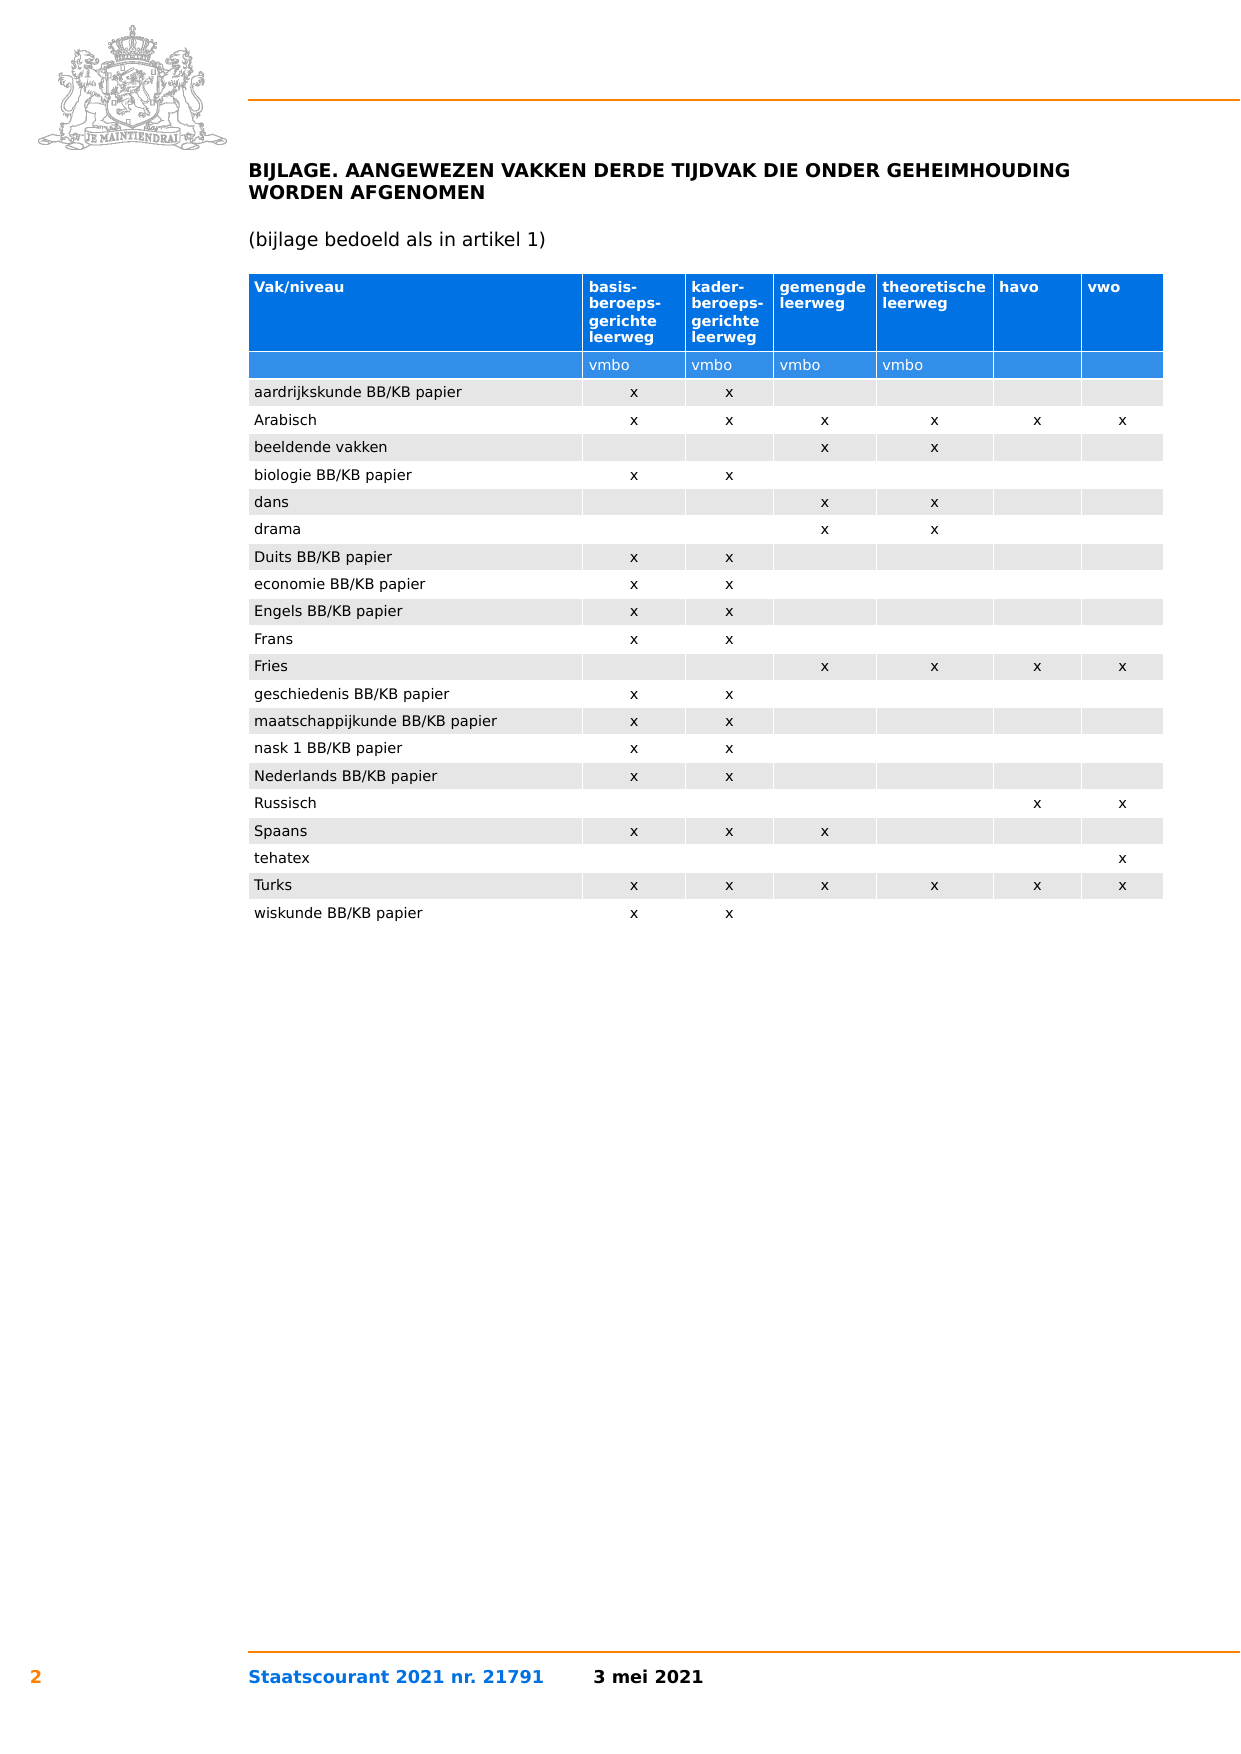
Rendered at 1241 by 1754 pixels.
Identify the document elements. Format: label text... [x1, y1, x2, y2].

table_header Vak/niveau [249, 274, 582, 351]
table_cell [774, 462, 876, 488]
table_header havo [994, 274, 1081, 351]
table_cell geschiedenis BB/KB papier [249, 681, 582, 707]
table_cell [774, 900, 876, 926]
table_cell x [877, 489, 993, 515]
table_cell [877, 708, 993, 734]
table_cell Russisch [249, 790, 582, 817]
table_cell vmbo [583, 352, 685, 378]
table_cell [774, 571, 876, 598]
table_cell x [686, 900, 773, 926]
table_cell x [774, 654, 876, 680]
table_cell economie BB/KB papier [249, 571, 582, 598]
table_cell x [686, 407, 773, 433]
table_cell [686, 845, 773, 872]
table_cell [1082, 681, 1163, 707]
table_cell [877, 736, 993, 762]
table_cell [994, 845, 1081, 872]
table_cell x [686, 736, 773, 762]
table_cell [1082, 599, 1163, 625]
table_cell vmbo [774, 352, 876, 378]
subtitle BIJLAGE. AANGEWEZEN VAKKEN DERDE TIJDVAK DIE ONDER GEHEIMHOUDING WORDEN AFGENOMEN [248, 160, 1163, 204]
table_cell [994, 736, 1081, 762]
table_cell x [1082, 790, 1163, 817]
table_cell [1082, 708, 1163, 734]
table_cell x [877, 654, 993, 680]
table_cell x [774, 516, 876, 543]
table_cell x [994, 873, 1081, 899]
table_cell [877, 681, 993, 707]
table_cell Spaans [249, 818, 582, 844]
table_cell x [994, 790, 1081, 817]
table_cell [1082, 900, 1163, 926]
table_cell [1082, 489, 1163, 515]
table_cell [877, 763, 993, 789]
table_cell [994, 818, 1081, 844]
table_cell [686, 434, 773, 461]
table_cell Turks [249, 873, 582, 899]
table_cell tehatex [249, 845, 582, 872]
table_cell [994, 544, 1081, 570]
table_cell [1082, 434, 1163, 461]
table_cell [1082, 516, 1163, 543]
table_cell [1082, 626, 1163, 652]
table_cell [583, 790, 685, 817]
table_cell x [994, 407, 1081, 433]
table_cell vmbo [686, 352, 773, 378]
table_cell x [774, 489, 876, 515]
table_cell Frans [249, 626, 582, 652]
table_cell [877, 380, 993, 406]
table_cell x [686, 380, 773, 406]
table_cell x [774, 407, 876, 433]
table_cell [994, 900, 1081, 926]
table_cell Engels BB/KB papier [249, 599, 582, 625]
table_cell x [686, 571, 773, 598]
table_cell [1082, 380, 1163, 406]
table_cell x [1082, 873, 1163, 899]
table_cell x [774, 434, 876, 461]
table_cell dans [249, 489, 582, 515]
table_cell [994, 516, 1081, 543]
table_cell [686, 516, 773, 543]
table_cell [583, 516, 685, 543]
table_cell Nederlands BB/KB papier [249, 763, 582, 789]
table_cell [994, 681, 1081, 707]
picture [38, 25, 227, 150]
table_cell [994, 380, 1081, 406]
table_cell [583, 654, 685, 680]
table_header kader-beroeps-gerichte leerweg [686, 274, 773, 351]
text (bijlage bedoeld als in artikel 1) [248, 229, 1163, 251]
table_cell [1082, 352, 1163, 378]
table_cell x [686, 681, 773, 707]
table_cell [994, 571, 1081, 598]
table_cell maatschappijkunde BB/KB papier [249, 708, 582, 734]
table_cell x [686, 626, 773, 652]
table_cell x [686, 763, 773, 789]
table_cell x [686, 599, 773, 625]
table_cell x [583, 873, 685, 899]
table_cell [1082, 544, 1163, 570]
table_cell x [583, 571, 685, 598]
table_cell x [686, 873, 773, 899]
table_cell [994, 626, 1081, 652]
table_cell biologie BB/KB papier [249, 462, 582, 488]
table_cell aardrijkskunde BB/KB papier [249, 380, 582, 406]
table_cell [686, 489, 773, 515]
table_cell [994, 599, 1081, 625]
table_header vwo [1082, 274, 1163, 351]
table_cell [994, 462, 1081, 488]
table_cell drama [249, 516, 582, 543]
table_cell [686, 654, 773, 680]
table_cell [994, 763, 1081, 789]
table_cell x [583, 736, 685, 762]
table_cell x [583, 462, 685, 488]
table_cell [994, 352, 1081, 378]
table_cell [774, 626, 876, 652]
table_header basis-beroeps-gerichte leerweg [583, 274, 685, 351]
table_cell [1082, 462, 1163, 488]
table_cell x [686, 708, 773, 734]
table_cell [994, 434, 1081, 461]
table_cell [1082, 571, 1163, 598]
table_cell [583, 489, 685, 515]
table_cell [1082, 818, 1163, 844]
table_cell [1082, 736, 1163, 762]
table_cell Duits BB/KB papier [249, 544, 582, 570]
table_cell x [686, 818, 773, 844]
table_cell x [583, 681, 685, 707]
table_cell x [583, 407, 685, 433]
table_cell [774, 736, 876, 762]
table_cell x [583, 599, 685, 625]
table_cell x [686, 544, 773, 570]
table_cell x [877, 873, 993, 899]
table_cell x [583, 900, 685, 926]
table_cell x [583, 818, 685, 844]
table_header gemengde leerweg [774, 274, 876, 351]
table_cell [877, 626, 993, 652]
table_cell x [774, 818, 876, 844]
table_cell Arabisch [249, 407, 582, 433]
table_cell vmbo [877, 352, 993, 378]
table_cell x [877, 516, 993, 543]
table_cell x [583, 626, 685, 652]
table_cell [877, 818, 993, 844]
table_cell x [1082, 654, 1163, 680]
table_cell [774, 790, 876, 817]
table_cell wiskunde BB/KB papier [249, 900, 582, 926]
table_cell [249, 352, 582, 378]
table_cell [877, 599, 993, 625]
table_cell [774, 845, 876, 872]
table_cell [583, 845, 685, 872]
table_cell [877, 790, 993, 817]
table_cell nask 1 BB/KB papier [249, 736, 582, 762]
table_cell x [583, 708, 685, 734]
table_cell [774, 681, 876, 707]
table_cell x [1082, 407, 1163, 433]
table_cell beeldende vakken [249, 434, 582, 461]
table_cell [877, 571, 993, 598]
table_cell [774, 599, 876, 625]
table_cell x [877, 434, 993, 461]
table_cell x [583, 380, 685, 406]
table_cell [877, 462, 993, 488]
table_cell [877, 845, 993, 872]
table_cell [1082, 763, 1163, 789]
table_cell x [774, 873, 876, 899]
table_cell [877, 544, 993, 570]
table_cell x [877, 407, 993, 433]
table_cell [583, 434, 685, 461]
table_cell x [994, 654, 1081, 680]
table_cell [994, 708, 1081, 734]
table_cell Fries [249, 654, 582, 680]
table_cell x [1082, 845, 1163, 872]
table_cell [774, 380, 876, 406]
table_cell [877, 900, 993, 926]
table_cell x [583, 544, 685, 570]
table_cell [774, 544, 876, 570]
table_cell [774, 708, 876, 734]
table_cell [686, 790, 773, 817]
table_cell [774, 763, 876, 789]
table_header theoretische leerweg [877, 274, 993, 351]
table_cell x [583, 763, 685, 789]
table_cell [994, 489, 1081, 515]
table_cell x [686, 462, 773, 488]
